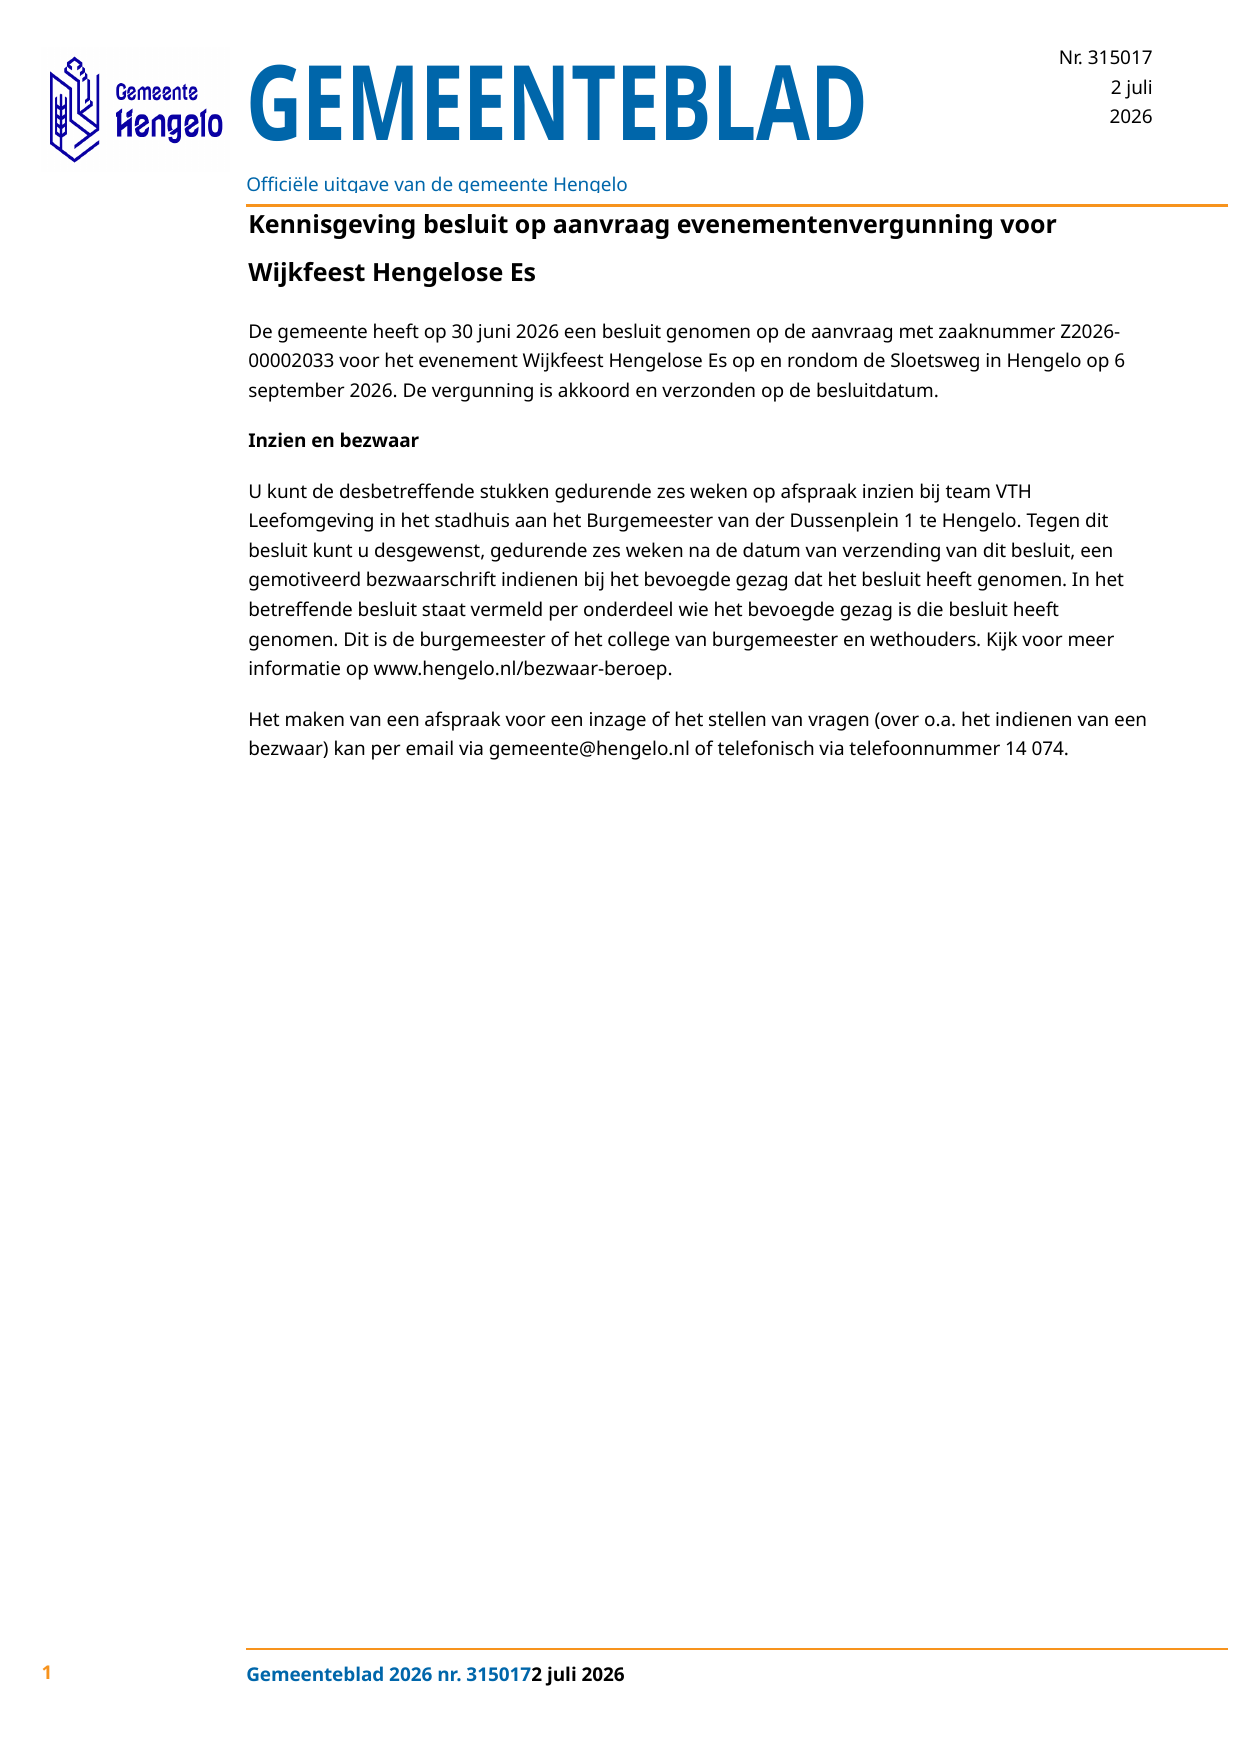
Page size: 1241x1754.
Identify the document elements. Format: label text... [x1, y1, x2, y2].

text Kennisgeving besluit op aanvraag evenementenvergunning voor Wijkfeest Hengelose Es [248, 207, 1152, 288]
text Inzien en bezwaar [248, 427, 1152, 453]
picture [41, 47, 231, 172]
text Het maken van een afspraak voor een inzage of het stellen van vragen (over o.a. het indienen van een bezwaar) kan per email via gemeente@hengelo.nl of telefonisch via telefoonnummer 14 074. [248, 706, 1152, 761]
text De gemeente heeft op 30 juni 2026 een besluit genomen op de aanvraag met zaaknummer Z2026-00002033 voor het evenement Wijkfeest Hengelose Es op en rondom de Sloetsweg in Hengelo op 6 september 2026. De vergunning is akkoord en verzonden op de besluitdatum. [248, 318, 1152, 403]
text U kunt de desbetreffende stukken gedurende zes weken op afspraak inzien bij team VTH Leefomgeving in het stadhuis aan het Burgemeester van der Dussenplein 1 te Hengelo. Tegen dit besluit kunt u desgewenst, gedurende zes weken na de datum van verzending van dit besluit, een gemotiveerd bezwaarschrift indienen bij het bevoegde gezag dat het besluit heeft genomen. In het betreffende besluit staat vermeld per onderdeel wie het bevoegde gezag is die besluit heeft genomen. Dit is de burgemeester of het college van burgemeester en wethouders. Kijk voor meer informatie op www.hengelo.nl/bezwaar-beroep. [248, 478, 1152, 681]
